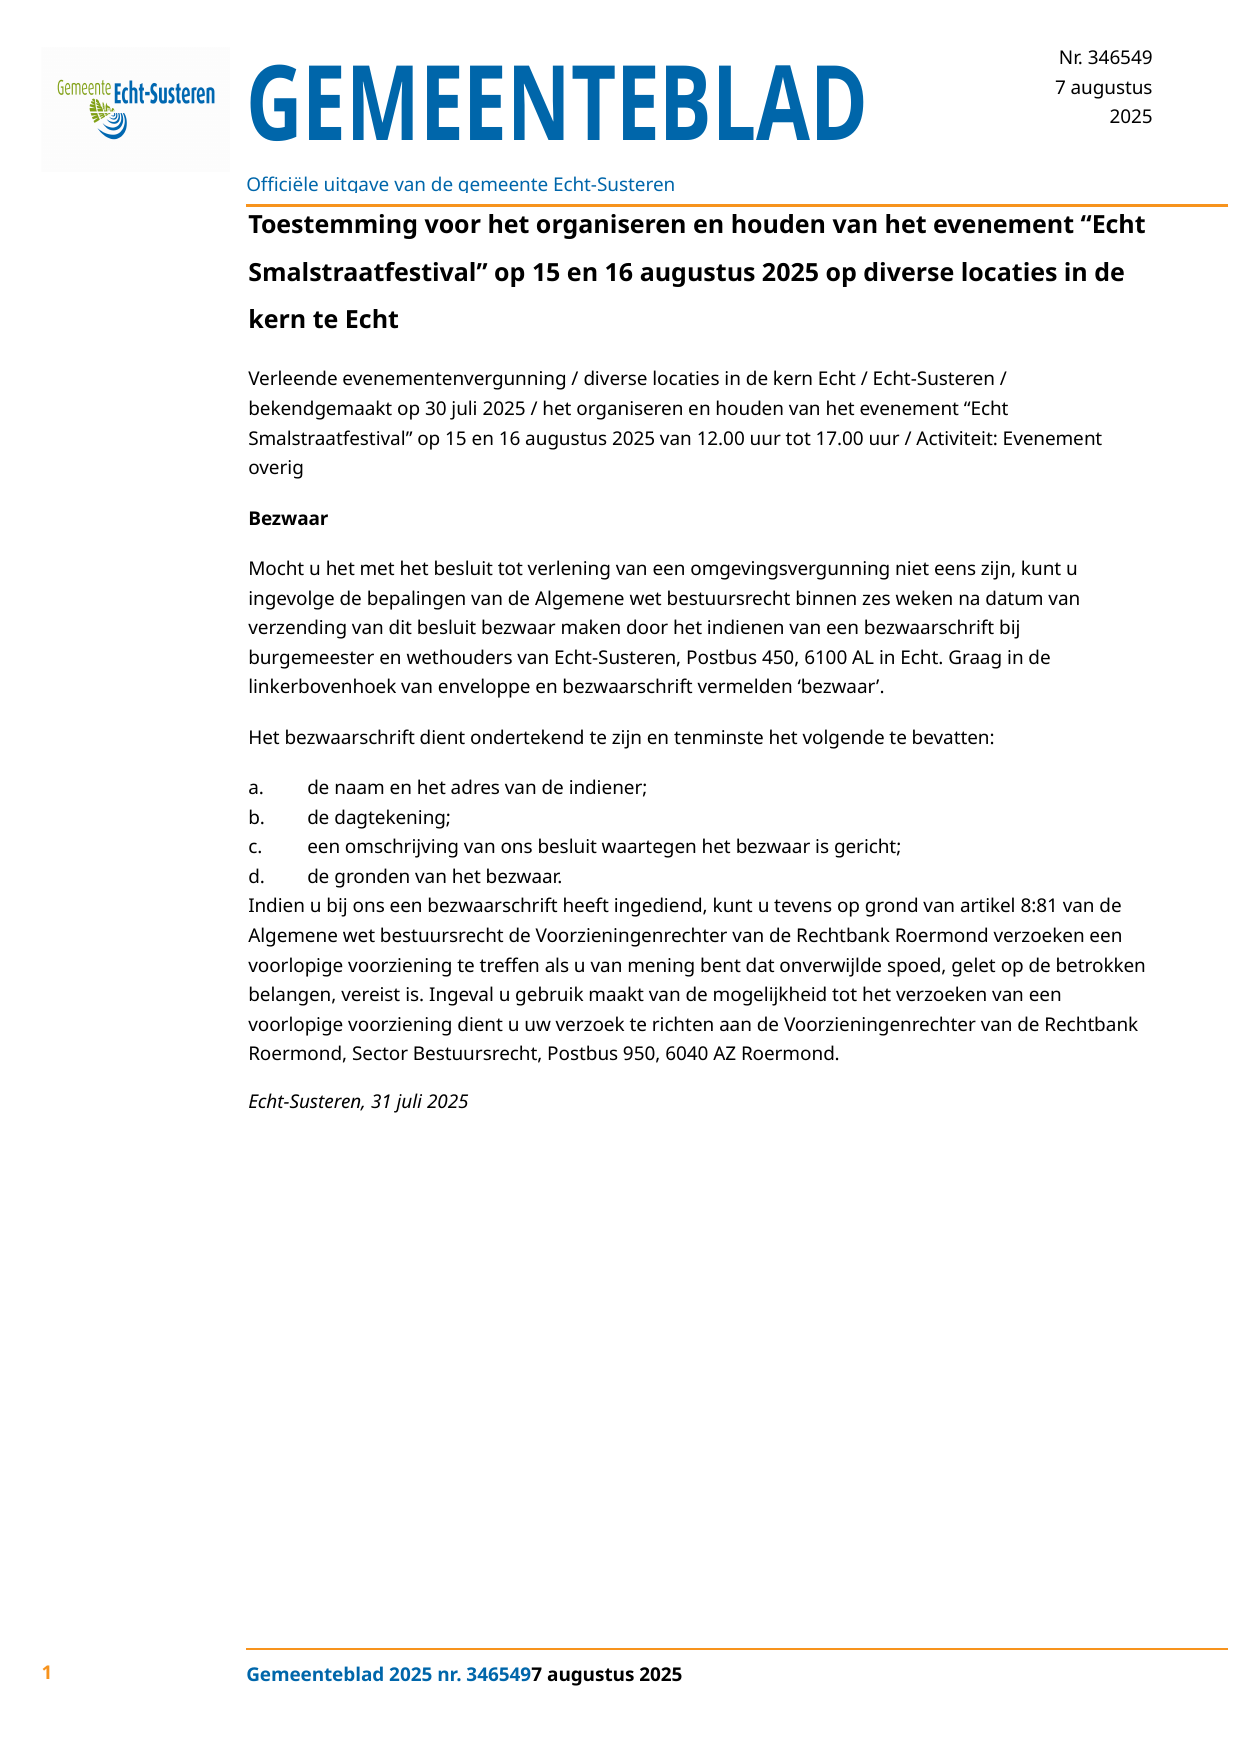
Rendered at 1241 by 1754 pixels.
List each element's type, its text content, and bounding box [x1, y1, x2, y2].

text Mocht u het met het besluit tot verlening van een omgevingsvergunning niet eens zijn, kunt u ingevolge de bepalingen van de Algemene wet bestuursrecht binnen zes weken na datum van verzending van dit besluit bezwaar maken door het indienen van een bezwaarschrift bij burgemeester en wethouders van Echt-Susteren, Postbus 450, 6100 AL in Echt. Graag in de linkerbovenhoek van enveloppe en bezwaarschrift vermelden ‘bezwaar’. [248, 555, 1152, 699]
text Indien u bij ons een bezwaarschrift heeft ingediend, kunt u tevens op grond van artikel 8:81 van de Algemene wet bestuursrecht de Voorzieningenrechter van de Rechtbank Roermond verzoeken een voorlopige voorziening te treffen als u van mening bent dat onverwijlde spoed, gelet op de betrokken belangen, vereist is. Ingeval u gebruik maakt van de mogelijkheid tot het verzoeken van een voorlopige voorziening dient u uw verzoek te richten aan de Voorzieningenrechter van de Rechtbank Roermond, Sector Bestuursrecht, Postbus 950, 6040 AZ Roermond. [248, 893, 1152, 1066]
text Toestemming voor het organiseren en houden van het evenement “Echt Smalstraatfestival” op 15 en 16 augustus 2025 op diverse locaties in de kern te Echt [248, 207, 1152, 336]
list de naam en het adres van de indiener; [248, 774, 1152, 800]
list de dagtekening; [248, 804, 1152, 829]
text Bezwaar [248, 505, 1152, 530]
text Echt-Susteren, 31 juli 2025 [248, 1088, 1152, 1114]
text Het bezwaarschrift dient ondertekend te zijn en tenminste het volgende te bevatten: [248, 724, 1152, 749]
picture [41, 47, 231, 172]
list een omschrijving van ons besluit waartegen het bezwaar is gericht; [248, 833, 1152, 859]
text Verleende evenementenvergunning / diverse locaties in de kern Echt / Echt-Susteren / bekendgemaakt op 30 juli 2025 / het organiseren en houden van het evenement “Echt Smalstraatfestival” op 15 en 16 augustus 2025 van 12.00 uur tot 17.00 uur / Activiteit: Evenement overig [248, 366, 1152, 480]
list de gronden van het bezwaar. [248, 863, 1152, 889]
